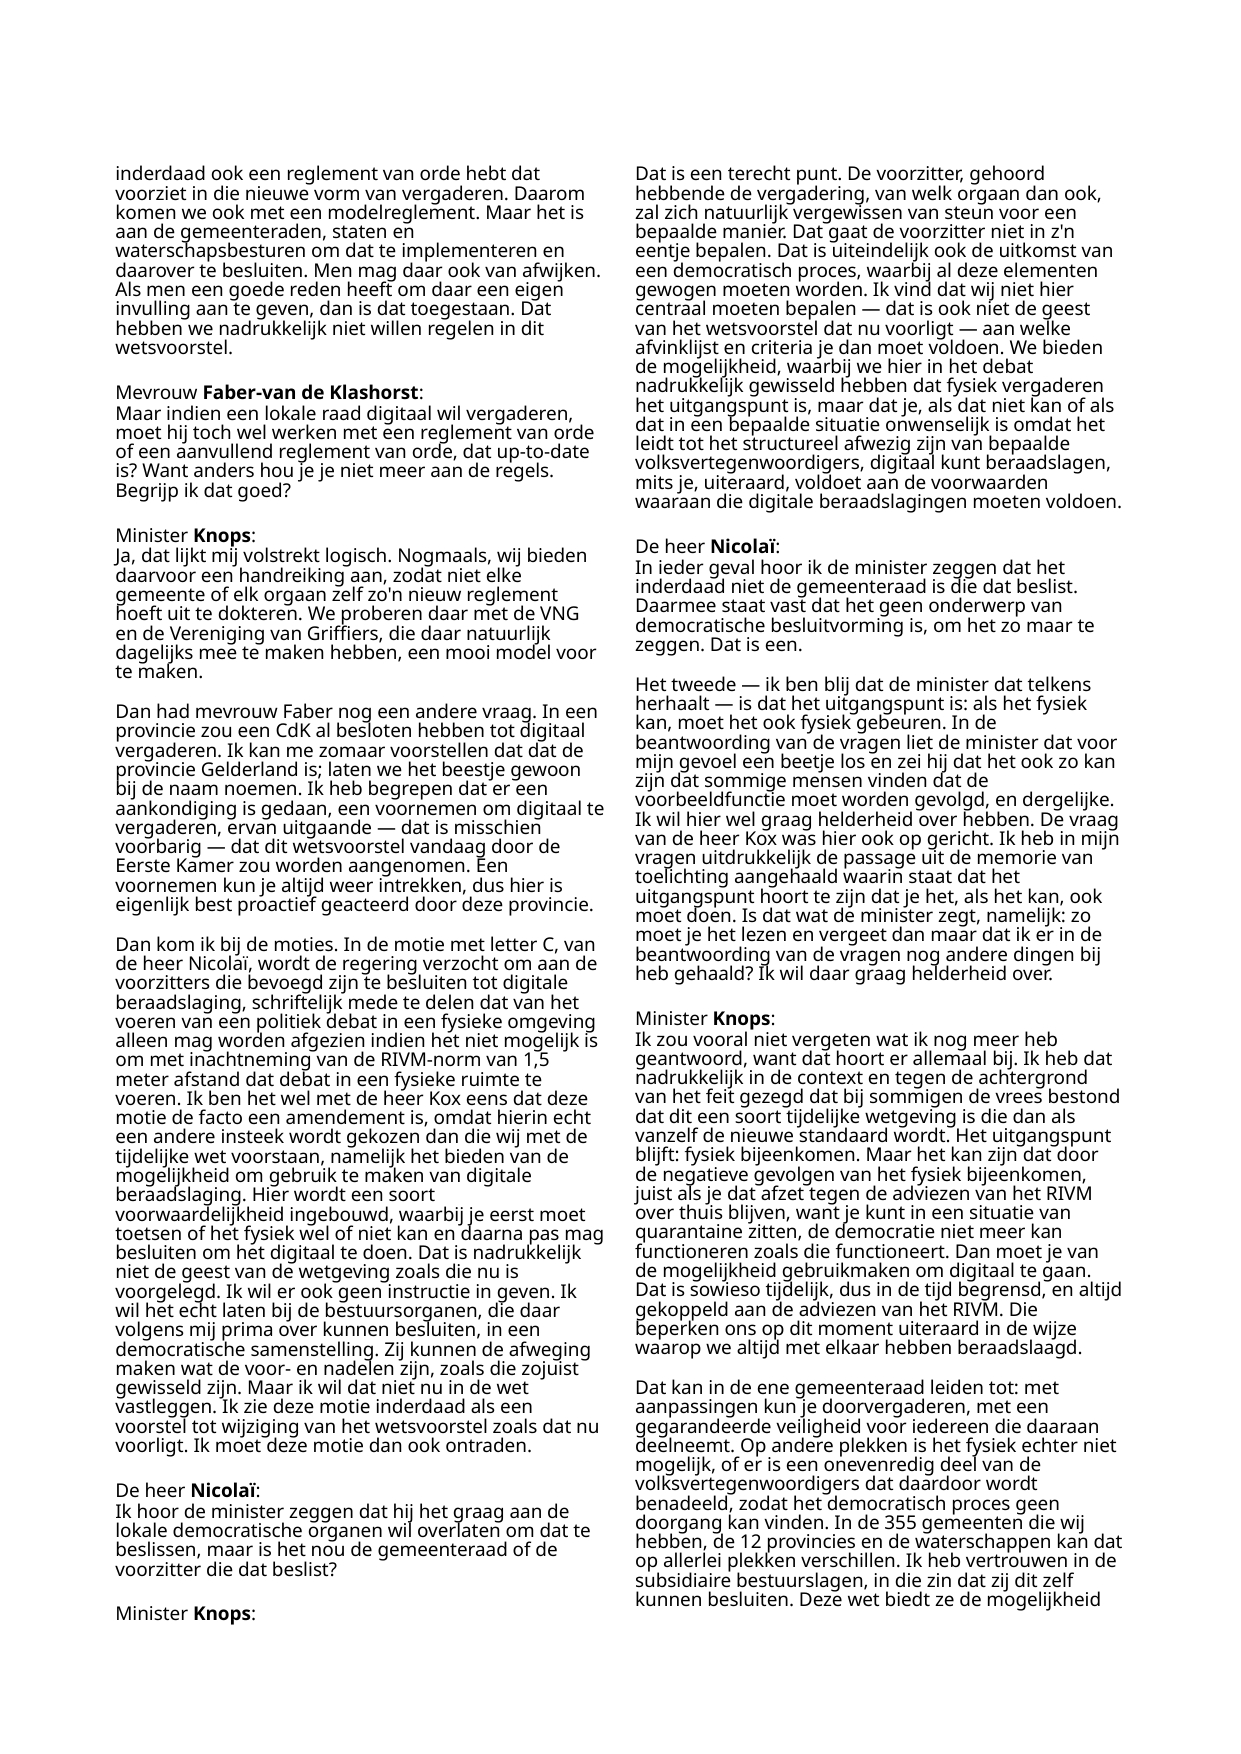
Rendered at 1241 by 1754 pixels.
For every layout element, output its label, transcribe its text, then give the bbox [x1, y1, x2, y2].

text Minister Knops: [115, 1601, 605, 1626]
text Ik hoor de minister zeggen dat hij het graag aan de lokale democratische organen wil overlaten om dat te beslissen, maar is het nou de gemeenteraad of de voorzitter die dat beslist? [115, 1503, 605, 1580]
text Dat kan in de ene gemeenteraad leiden tot: met aanpassingen kun je doorvergaderen, met een gegarandeerde veiligheid voor iedereen die daaraan deelneemt. Op andere plekken is het fysiek echter niet mogelijk, of er is een onevenredig deel van de volksvertegenwoordigers dat daardoor wordt benadeeld, zodat het democratisch proces geen doorgang kan vinden. In de 355 gemeenten die wij hebben, de 12 provincies en de waterschappen kan dat op allerlei plekken verschillen. Ik heb vertrouwen in de subsidiaire bestuurslagen, in die zin dat zij dit zelf kunnen besluiten. Deze wet biedt ze de mogelijkheid [635, 1379, 1125, 1610]
text Dan kom ik bij de moties. In de motie met letter C, van de heer Nicolaï, wordt de regering verzocht om aan de voorzitters die bevoegd zijn te besluiten tot digitale beraadslaging, schriftelijk mede te delen dat van het voeren van een politiek debat in een fysieke omgeving alleen mag worden afgezien indien het niet mogelijk is om met inachtneming van de RIVM-norm van 1,5 meter afstand dat debat in een fysieke ruimte te voeren. Ik ben het wel met de heer Kox eens dat deze motie de facto een amendement is, omdat hierin echt een andere insteek wordt gekozen dan die wij met de tijdelijke wet voorstaan, namelijk het bieden van de mogelijkheid om gebruik te maken van digitale beraadslaging. Hier wordt een soort voorwaardelijkheid ingebouwd, waarbij je eerst moet toetsen of het fysiek wel of niet kan en daarna pas mag besluiten om het digitaal te doen. Dat is nadrukkelijk niet de geest van de wetgeving zoals die nu is voorgelegd. Ik wil er ook geen instructie in geven. Ik wil het echt laten bij de bestuursorganen, die daar volgens mij prima over kunnen besluiten, in een democratische samenstelling. Zij kunnen de afweging maken wat de voor- en nadelen zijn, zoals die zojuist gewisseld zijn. Maar ik wil dat niet nu in de wet vastleggen. Ik zie deze motie inderdaad als een voorstel tot wijziging van het wetsvoorstel zoals dat nu voorligt. Ik moet deze motie dan ook ontraden. [115, 936, 605, 1456]
text In ieder geval hoor ik de minister zeggen dat het inderdaad niet de gemeenteraad is die dat beslist. Daarmee staat vast dat het geen onderwerp van democratische besluitvorming is, om het zo maar te zeggen. Dat is een. [635, 559, 1125, 655]
text Ja, dat lijkt mij volstrekt logisch. Nogmaals, wij bieden daarvoor een handreiking aan, zodat niet elke gemeente of elk orgaan zelf zo'n nieuw reglement hoeft uit te dokteren. We proberen daar met de VNG en de Vereniging van Griffiers, die daar natuurlijk dagelijks mee te maken hebben, een mooi model voor te maken. [115, 547, 605, 682]
text Ik zou vooral niet vergeten wat ik nog meer heb geantwoord, want dat hoort er allemaal bij. Ik heb dat nadrukkelijk in de context en tegen de achtergrond van het feit gezegd dat bij sommigen de vrees bestond dat dit een soort tijdelijke wetgeving is die dan als vanzelf de nieuwe standaard wordt. Het uitgangspunt blijft: fysiek bijeenkomen. Maar het kan zijn dat door de negatieve gevolgen van het fysiek bijeenkomen, juist als je dat afzet tegen de adviezen van het RIVM over thuis blijven, want je kunt in een situatie van quarantaine zitten, de democratie niet meer kan functioneren zoals die functioneert. Dan moet je van de mogelijkheid gebruikmaken om digitaal te gaan. Dat is sowieso tijdelijk, dus in de tijd begrensd, en altijd gekoppeld aan de adviezen van het RIVM. Die beperken ons op dit moment uiteraard in de wijze waarop we altijd met elkaar hebben beraadslaagd. [635, 1031, 1125, 1358]
text Het tweede — ik ben blij dat de minister dat telkens herhaalt — is dat het uitgangspunt is: als het fysiek kan, moet het ook fysiek gebeuren. In de beantwoording van de vragen liet de minister dat voor mijn gevoel een beetje los en zei hij dat het ook zo kan zijn dat sommige mensen vinden dat de voorbeeldfunctie moet worden gevolgd, en dergelijke. Ik wil hier wel graag helderheid over hebben. De vraag van de heer Kox was hier ook op gericht. Ik heb in mijn vragen uitdrukkelijk de passage uit de memorie van toelichting aangehaald waarin staat dat het uitgangspunt hoort te zijn dat je het, als het kan, ook moet doen. Is dat wat de minister zegt, namelijk: zo moet je het lezen en vergeet dan maar dat ik er in de beantwoording van de vragen nog andere dingen bij heb gehaald? Ik wil daar graag helderheid over. [635, 676, 1125, 984]
text Dat is een terecht punt. De voorzitter, gehoord hebbende de vergadering, van welk orgaan dan ook, zal zich natuurlijk vergewissen van steun voor een bepaalde manier. Dat gaat de voorzitter niet in z'n eentje bepalen. Dat is uiteindelijk ook de uitkomst van een democratisch proces, waarbij al deze elementen gewogen moeten worden. Ik vind dat wij niet hier centraal moeten bepalen — dat is ook niet de geest van het wetsvoorstel dat nu voorligt — aan welke afvinklijst en criteria je dan moet voldoen. We bieden de mogelijkheid, waarbij we hier in het debat nadrukkelijk gewisseld hebben dat fysiek vergaderen het uitgangspunt is, maar dat je, als dat niet kan of als dat in een bepaalde situatie onwenselijk is omdat het leidt tot het structureel afwezig zijn van bepaalde volksvertegenwoordigers, digitaal kunt beraadslagen, mits je, uiteraard, voldoet aan de voorwaarden waaraan die digitale beraadslagingen moeten voldoen. [635, 165, 1125, 512]
text Dan had mevrouw Faber nog een andere vraag. In een provincie zou een CdK al besloten hebben tot digitaal vergaderen. Ik kan me zomaar voorstellen dat dat de provincie Gelderland is; laten we het beestje gewoon bij de naam noemen. Ik heb begrepen dat er een aankondiging is gedaan, een voornemen om digitaal te vergaderen, ervan uitgaande — dat is misschien voorbarig — dat dit wetsvoorstel vandaag door de Eerste Kamer zou worden aangenomen. Een voornemen kun je altijd weer intrekken, dus hier is eigenlijk best proactief geacteerd door deze provincie. [115, 703, 605, 915]
text inderdaad ook een reglement van orde hebt dat voorziet in die nieuwe vorm van vergaderen. Daarom komen we ook met een modelreglement. Maar het is aan de gemeenteraden, staten en waterschapsbesturen om dat te implementeren en daarover te besluiten. Men mag daar ook van afwijken. Als men een goede reden heeft om daar een eigen invulling aan te geven, dan is dat toegestaan. Dat hebben we nadrukkelijk niet willen regelen in dit wetsvoorstel. [115, 165, 605, 358]
text Mevrouw Faber-van de Klashorst: [115, 379, 605, 404]
text Maar indien een lokale raad digitaal wil vergaderen, moet hij toch wel werken met een reglement van orde of een aanvullend reglement van orde, dat up-to-date is? Want anders hou je je niet meer aan de regels. Begrijp ik dat goed? [115, 404, 605, 501]
text Minister Knops: [635, 1005, 1125, 1031]
text Minister Knops: [115, 522, 605, 547]
text De heer Nicolaï: [115, 1477, 605, 1503]
text De heer Nicolaï: [635, 533, 1125, 559]
